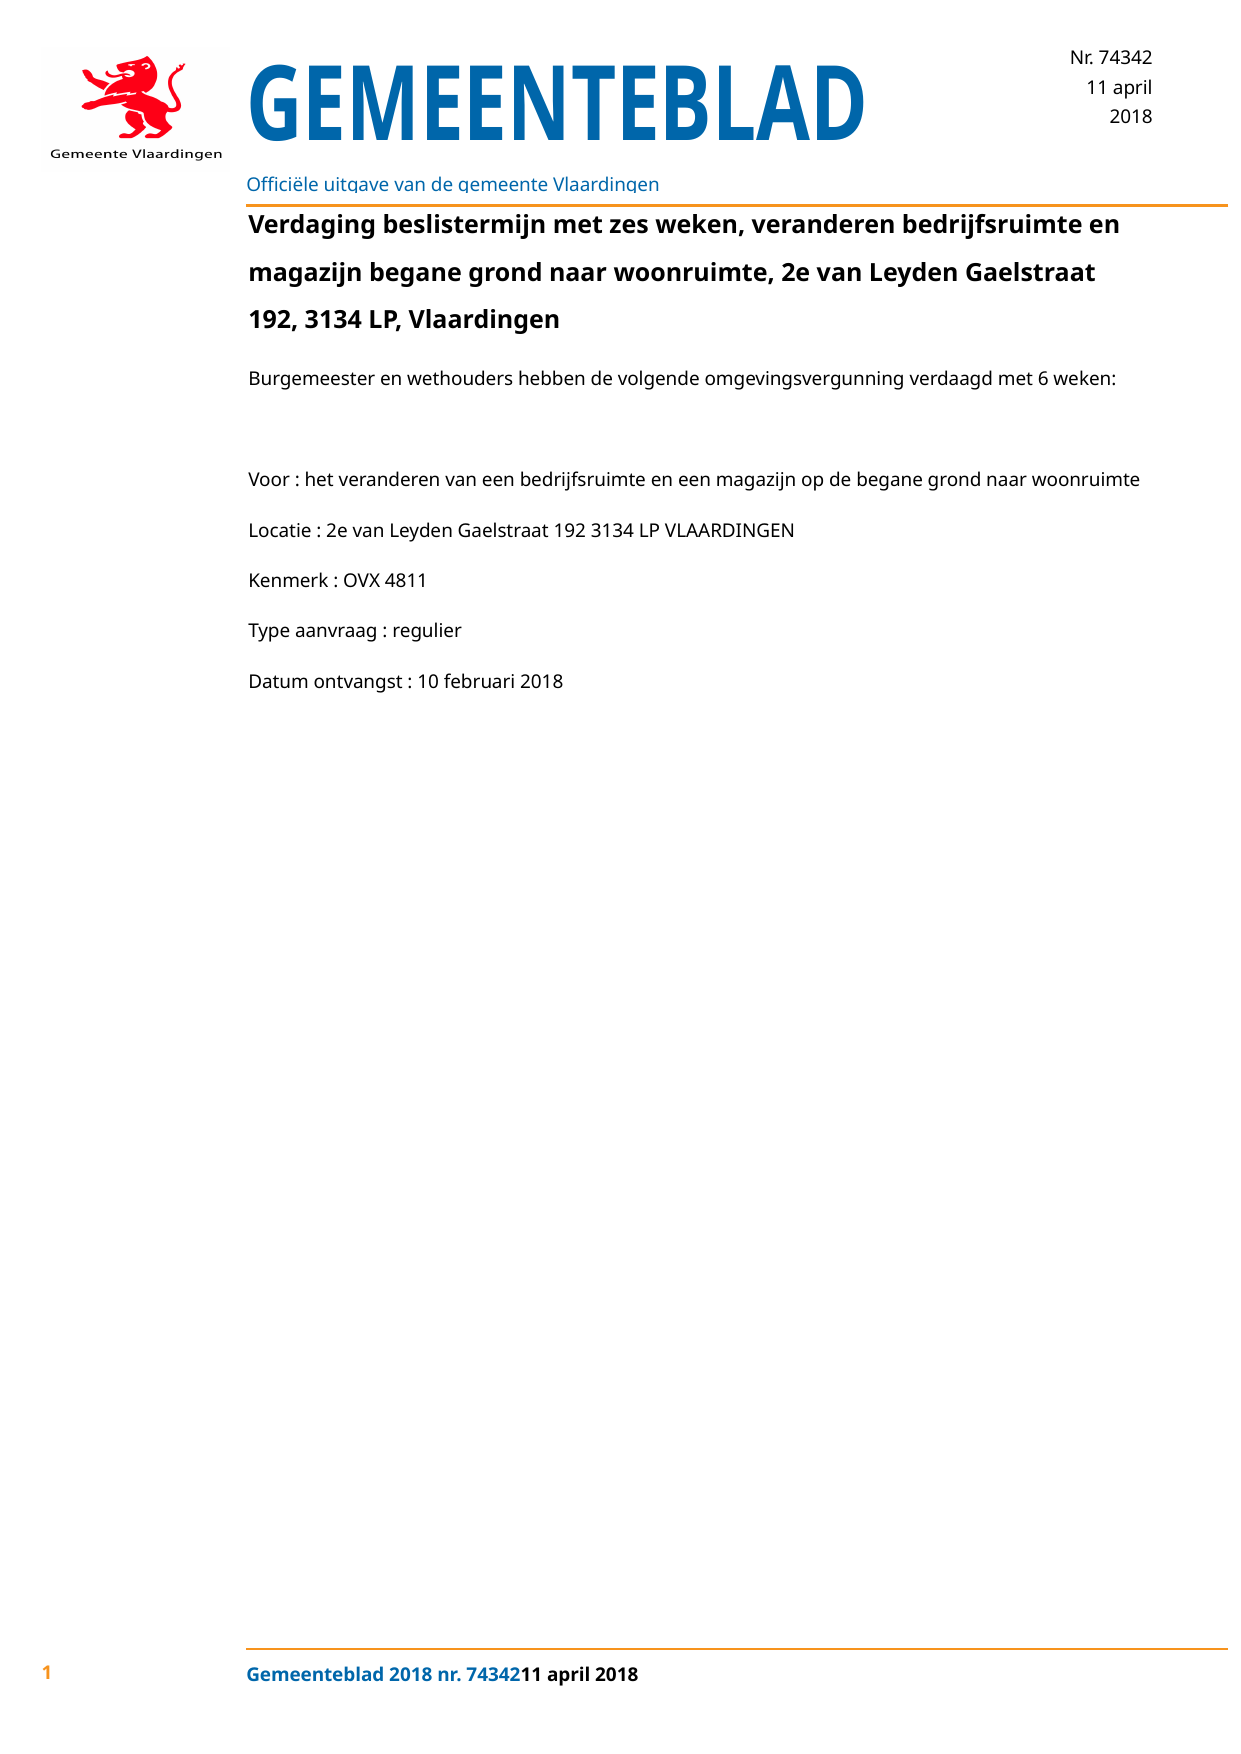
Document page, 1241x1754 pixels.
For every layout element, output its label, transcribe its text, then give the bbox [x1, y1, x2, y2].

text Datum ontvangst : 10 februari 2018 [248, 668, 1152, 694]
picture [41, 47, 231, 172]
text Verdaging beslistermijn met zes weken, veranderen bedrijfsruimte en magazijn begane grond naar woonruimte, 2e van Leyden Gaelstraat 192, 3134 LP, Vlaardingen [248, 207, 1152, 336]
text Kenmerk : OVX 4811 [248, 567, 1152, 593]
text Voor : het veranderen van een bedrijfsruimte en een magazijn op de begane grond naar woonruimte [248, 466, 1152, 492]
text Locatie : 2e van Leyden Gaelstraat 192 3134 LP VLAARDINGEN [248, 517, 1152, 542]
text Type aanvraag : regulier [248, 618, 1152, 643]
text Burgemeester en wethouders hebben de volgende omgevingsvergunning verdaagd met 6 weken: [248, 366, 1152, 391]
